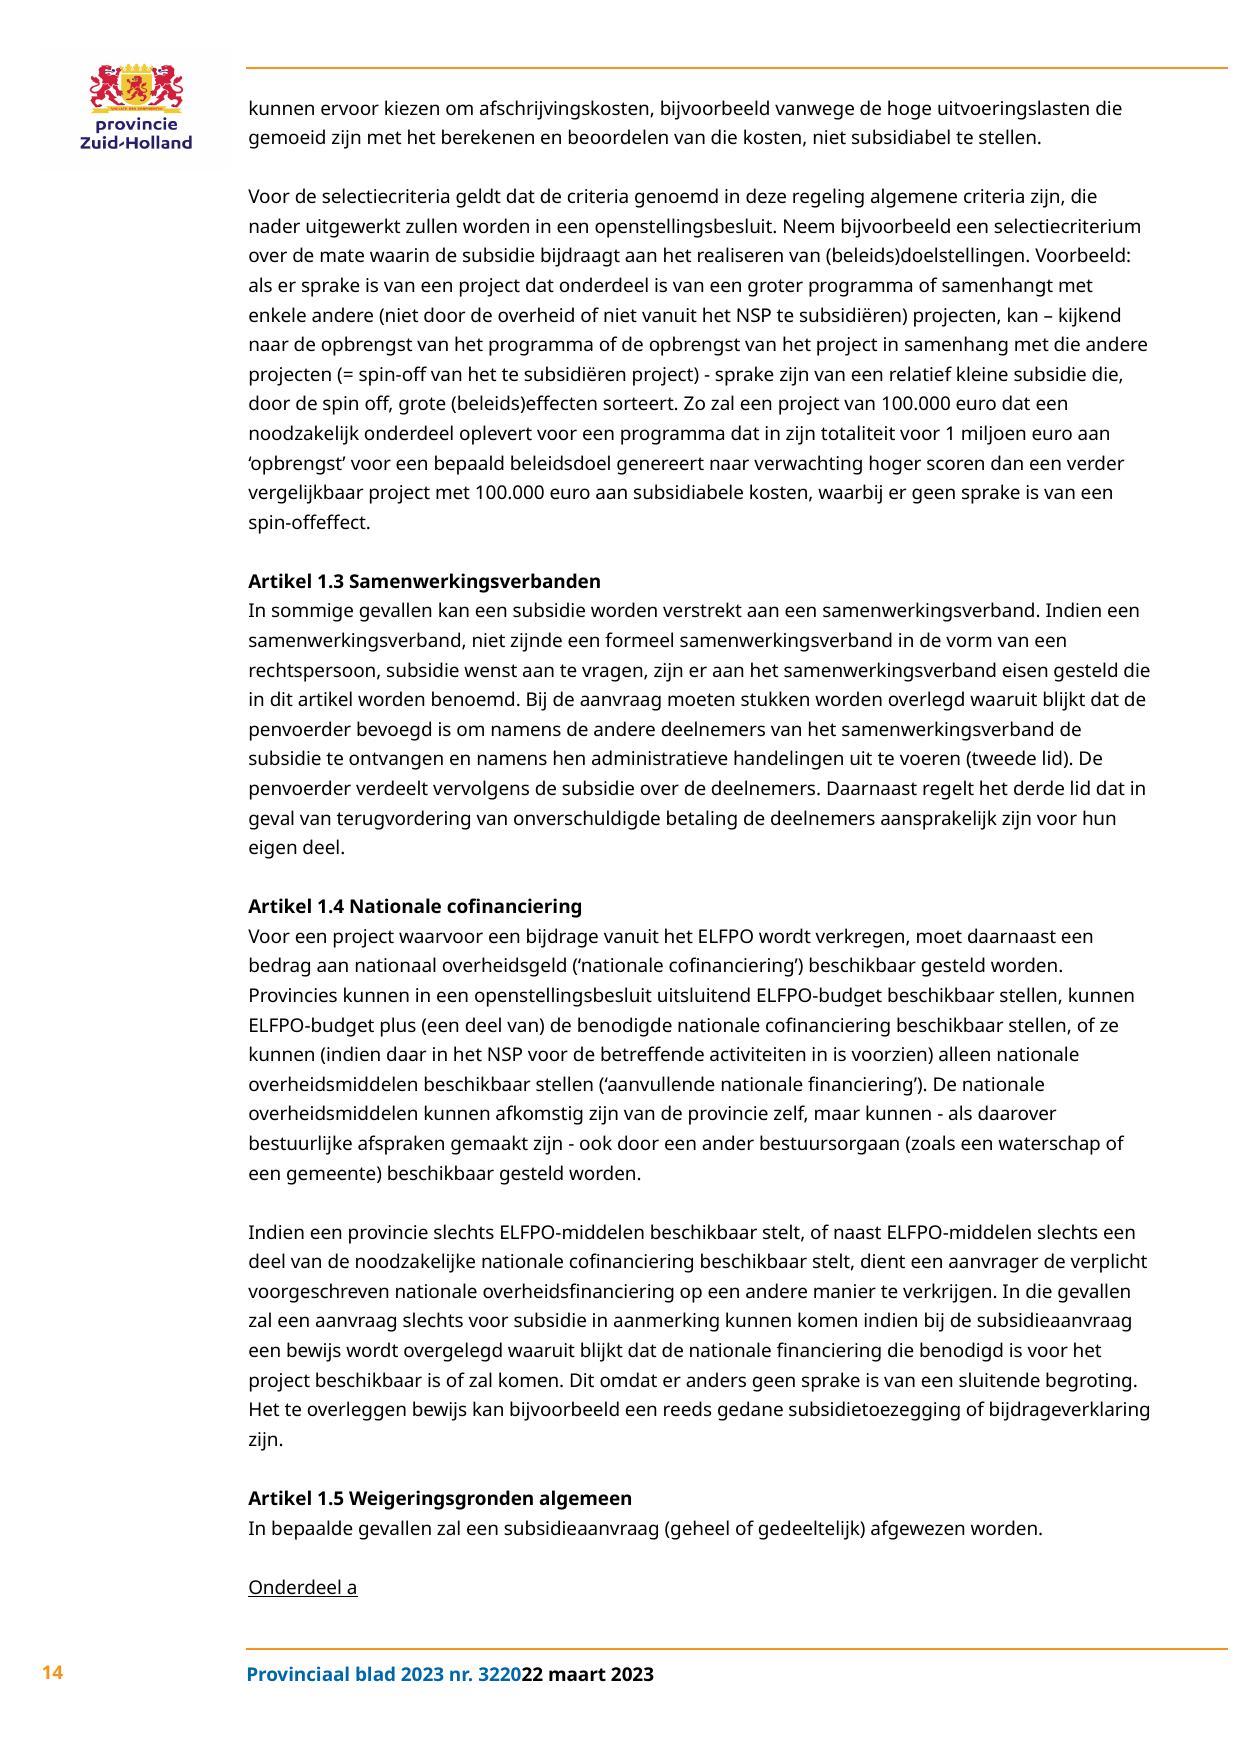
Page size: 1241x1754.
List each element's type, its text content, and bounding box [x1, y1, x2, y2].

text kunnen ervoor kiezen om afschrijvingskosten, bijvoorbeeld vanwege de hoge uitvoeringslasten die gemoeid zijn met het berekenen en beoordelen van die kosten, niet subsidiabel te stellen. [248, 95, 1152, 150]
text Indien een provincie slechts ELFPO-middelen beschikbaar stelt, of naast ELFPO-middelen slechts een deel van de noodzakelijke nationale cofinanciering beschikbaar stelt, dient een aanvrager de verplicht voorgeschreven nationale overheidsfinanciering op een andere manier te verkrijgen. In die gevallen zal een aanvraag slechts voor subsidie in aanmerking kunnen komen indien bij de subsidieaanvraag een bewijs wordt overgelegd waaruit blijkt dat de nationale financiering die benodigd is voor het project beschikbaar is of zal komen. Dit omdat er anders geen sprake is van een sluitende begroting. Het te overleggen bewijs kan bijvoorbeeld een reeds gedane subsidietoezegging of bijdrageverklaring zijn. [248, 1219, 1152, 1452]
text In sommige gevallen kan een subsidie worden verstrekt aan een samenwerkingsverband. Indien een samenwerkingsverband, niet zijnde een formeel samenwerkingsverband in de vorm van een rechtspersoon, subsidie wenst aan te vragen, zijn er aan het samenwerkingsverband eisen gesteld die in dit artikel worden benoemd. Bij de aanvraag moeten stukken worden overlegd waaruit blijkt dat de penvoerder bevoegd is om namens de andere deelnemers van het samenwerkingsverband de subsidie te ontvangen en namens hen administratieve handelingen uit te voeren (tweede lid). De penvoerder verdeelt vervolgens de subsidie over de deelnemers. Daarnaast regelt het derde lid dat in geval van terugvordering van onverschuldigde betaling de deelnemers aansprakelijk zijn voor hun eigen deel. [248, 598, 1152, 860]
text Provincies kunnen in een openstellingsbesluit uitsluitend ELFPO-budget beschikbaar stellen, kunnen ELFPO-budget plus (een deel van) de benodigde nationale cofinanciering beschikbaar stellen, of ze kunnen (indien daar in het NSP voor de betreffende activiteiten in is voorzien) alleen nationale overheidsmiddelen beschikbaar stellen (‘aanvullende nationale financiering’). De nationale overheidsmiddelen kunnen afkomstig zijn van de provincie zelf, maar kunnen - als daarover bestuurlijke afspraken gemaakt zijn - ook door een ander bestuursorgaan (zoals een waterschap of een gemeente) beschikbaar gesteld worden. [248, 982, 1152, 1186]
text Voor de selectiecriteria geldt dat de criteria genoemd in deze regeling algemene criteria zijn, die nader uitgewerkt zullen worden in een openstellingsbesluit. Neem bijvoorbeeld een selectiecriterium over de mate waarin de subsidie bijdraagt aan het realiseren van (beleids)doelstellingen. Voorbeeld: als er sprake is van een project dat onderdeel is van een groter programma of samenhangt met enkele andere (niet door de overheid of niet vanuit het NSP te subsidiëren) projecten, kan – kijkend naar de opbrengst van het programma of de opbrengst van het project in samenhang met die andere projecten (= spin-off van het te subsidiëren project) - sprake zijn van een relatief kleine subsidie die, door de spin off, grote (beleids)effecten sorteert. Zo zal een project van 100.000 euro dat een noodzakelijk onderdeel oplevert voor een programma dat in zijn totaliteit voor 1 miljoen euro aan ‘opbrengst’ voor een bepaald beleidsdoel genereert naar verwachting hoger scoren dan een verder vergelijkbaar project met 100.000 euro aan subsidiabele kosten, waarbij er geen sprake is van een spin-offeffect. [248, 183, 1152, 535]
text Artikel 1.3 Samenwerkingsverbanden [248, 568, 1152, 594]
text Onderdeel a [248, 1574, 1152, 1600]
text Artikel 1.4 Nationale cofinanciering [248, 893, 1152, 919]
picture [41, 47, 231, 172]
text In bepaalde gevallen zal een subsidieaanvraag (geheel of gedeeltelijk) afgewezen worden. [248, 1515, 1152, 1541]
text Voor een project waarvoor een bijdrage vanuit het ELFPO wordt verkregen, moet daarnaast een bedrag aan nationaal overheidsgeld (‘nationale cofinanciering’) beschikbaar gesteld worden. [248, 923, 1152, 978]
text Artikel 1.5 Weigeringsgronden algemeen [248, 1485, 1152, 1511]
